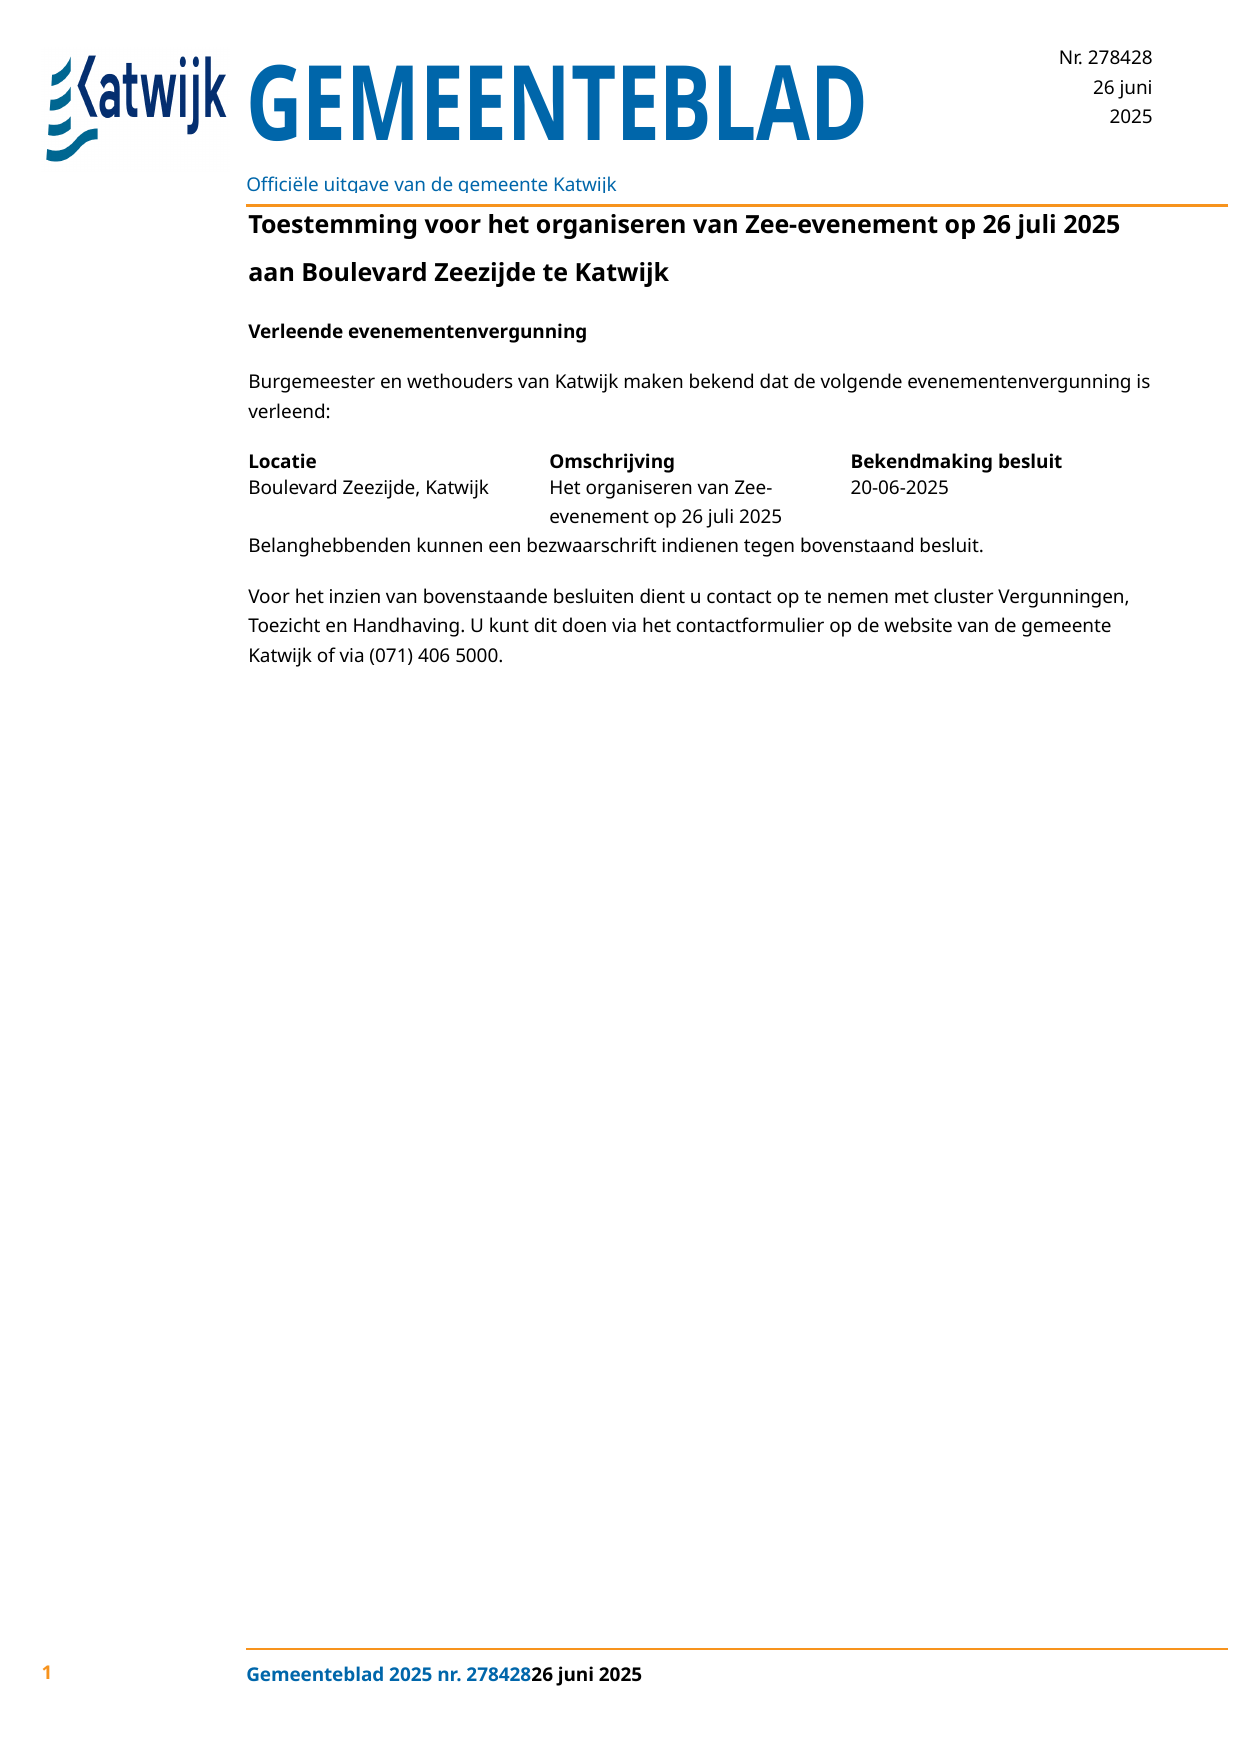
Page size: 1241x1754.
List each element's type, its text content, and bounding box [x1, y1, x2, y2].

text Verleende evenementenvergunning [248, 318, 1152, 344]
table_cell Boulevard Zeezijde, Katwijk [248, 474, 549, 529]
text Voor het inzien van bovenstaande besluiten dient u contact op te nemen met cluster Vergunningen, Toezicht en Handhaving. U kunt dit doen via het contactformulier op de website van de gemeente Katwijk of via (071) 406 5000. [248, 583, 1152, 668]
text Belanghebbenden kunnen een bezwaarschrift indienen tegen bovenstaand besluit. [248, 533, 1152, 558]
table_header Bekendmaking besluit [850, 449, 1152, 474]
table_header Locatie [248, 449, 549, 474]
text Toestemming voor het organiseren van Zee-evenement op 26 juli 2025 aan Boulevard Zeezijde te Katwijk [248, 207, 1152, 288]
text Burgemeester en wethouders van Katwijk maken bekend dat de volgende evenementenvergunning is verleend: [248, 368, 1152, 424]
picture [41, 47, 231, 172]
table_cell 20-06-2025 [850, 474, 1152, 529]
table_cell Het organiseren van Zee-evenement op 26 juli 2025 [549, 474, 850, 529]
table_header Omschrijving [549, 449, 850, 474]
